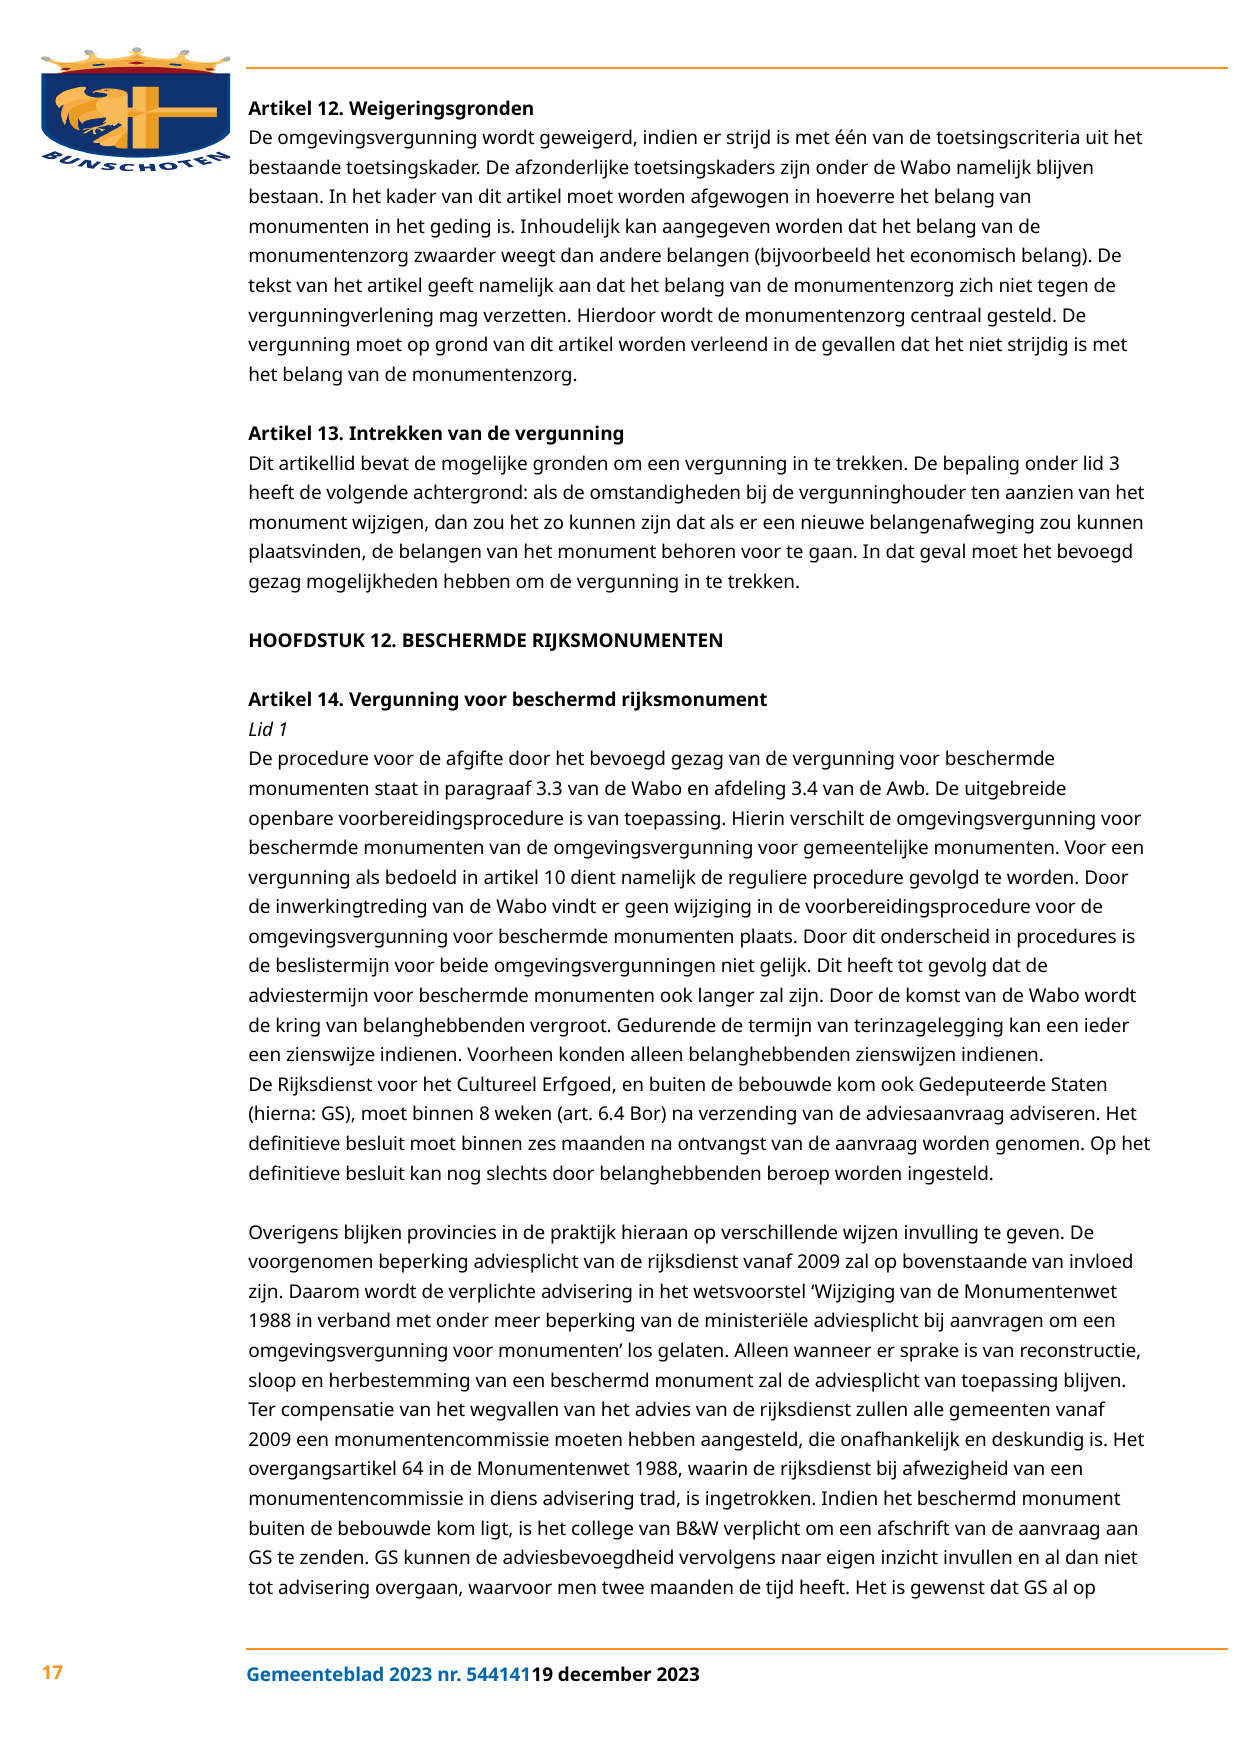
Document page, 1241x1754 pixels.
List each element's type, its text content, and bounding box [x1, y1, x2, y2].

text De Rijksdienst voor het Cultureel Erfgoed, en buiten de bebouwde kom ook Gedeputeerde Staten (hierna: GS), moet binnen 8 weken (art. 6.4 Bor) na verzending van de adviesaanvraag adviseren. Het definitieve besluit moet binnen zes maanden na ontvangst van de aanvraag worden genomen. Op het definitieve besluit kan nog slechts door belanghebbenden beroep worden ingesteld. [248, 1071, 1152, 1186]
text Dit artikellid bevat de mogelijke gronden om een vergunning in te trekken. De bepaling onder lid 3 heeft de volgende achtergrond: als de omstandigheden bij de vergunninghouder ten aanzien van het monument wijzigen, dan zou het zo kunnen zijn dat als er een nieuwe belangenafweging zou kunnen plaatsvinden, de belangen van het monument behoren voor te gaan. In dat geval moet het bevoegd gezag mogelijkheden hebben om de vergunning in te trekken. [248, 450, 1152, 594]
text De procedure voor de afgifte door het bevoegd gezag van de vergunning voor beschermde monumenten staat in paragraaf 3.3 van de Wabo en afdeling 3.4 van de Awb. De uitgebreide openbare voorbereidingsprocedure is van toepassing. Hierin verschilt de omgevingsvergunning voor beschermde monumenten van de omgevingsvergunning voor gemeentelijke monumenten. Voor een vergunning als bedoeld in artikel 10 dient namelijk de reguliere procedure gevolgd te worden. Door de inwerkingtreding van de Wabo vindt er geen wijziging in de voorbereidingsprocedure voor de omgevingsvergunning voor beschermde monumenten plaats. Door dit onderscheid in procedures is de beslistermijn voor beide omgevingsvergunningen niet gelijk. Dit heeft tot gevolg dat de adviestermijn voor beschermde monumenten ook langer zal zijn. Door de komst van de Wabo wordt de kring van belanghebbenden vergroot. Gedurende de termijn van terinzagelegging kan een ieder een zienswijze indienen. Voorheen konden alleen belanghebbenden zienswijzen indienen. [248, 746, 1152, 1067]
text De omgevingsvergunning wordt geweigerd, indien er strijd is met één van de toetsingscriteria uit het bestaande toetsingskader. De afzonderlijke toetsingskaders zijn onder de Wabo namelijk blijven bestaan. In het kader van dit artikel moet worden afgewogen in hoeverre het belang van monumenten in het geding is. Inhoudelijk kan aangegeven worden dat het belang van de monumentenzorg zwaarder weegt dan andere belangen (bijvoorbeeld het economisch belang). De tekst van het artikel geeft namelijk aan dat het belang van de monumentenzorg zich niet tegen de vergunningverlening mag verzetten. Hierdoor wordt de monumentenzorg centraal gesteld. De vergunning moet op grond van dit artikel worden verleend in de gevallen dat het niet strijdig is met het belang van de monumentenzorg. [248, 124, 1152, 387]
text Artikel 13. Intrekken van de vergunning [248, 420, 1152, 446]
text HOOFDSTUK 12. BESCHERMDE RIJKSMONUMENTEN [248, 627, 1152, 653]
picture [41, 47, 231, 172]
text Artikel 14. Vergunning voor beschermd rijksmonument [248, 686, 1152, 712]
text Lid 1 [248, 716, 1152, 742]
text Artikel 12. Weigeringsgronden [248, 95, 1152, 121]
text Overigens blijken provincies in de praktijk hieraan op verschillende wijzen invulling te geven. De voorgenomen beperking adviesplicht van de rijksdienst vanaf 2009 zal op bovenstaande van invloed zijn. Daarom wordt de verplichte advisering in het wetsvoorstel ‘Wijziging van de Monumentenwet 1988 in verband met onder meer beperking van de ministeriële adviesplicht bij aanvragen om een omgevingsvergunning voor monumenten’ los gelaten. Alleen wanneer er sprake is van reconstructie, sloop en herbestemming van een beschermd monument zal de adviesplicht van toepassing blijven. Ter compensatie van het wegvallen van het advies van de rijksdienst zullen alle gemeenten vanaf 2009 een monumentencommissie moeten hebben aangesteld, die onafhankelijk en deskundig is. Het overgangsartikel 64 in de Monumentenwet 1988, waarin de rijksdienst bij afwezigheid van een monumentencommissie in diens advisering trad, is ingetrokken. Indien het beschermd monument buiten de bebouwde kom ligt, is het college van B&W verplicht om een afschrift van de aanvraag aan GS te zenden. GS kunnen de adviesbevoegdheid vervolgens naar eigen inzicht invullen en al dan niet tot advisering overgaan, waarvoor men twee maanden de tijd heeft. Het is gewenst dat GS al op [248, 1219, 1152, 1600]
